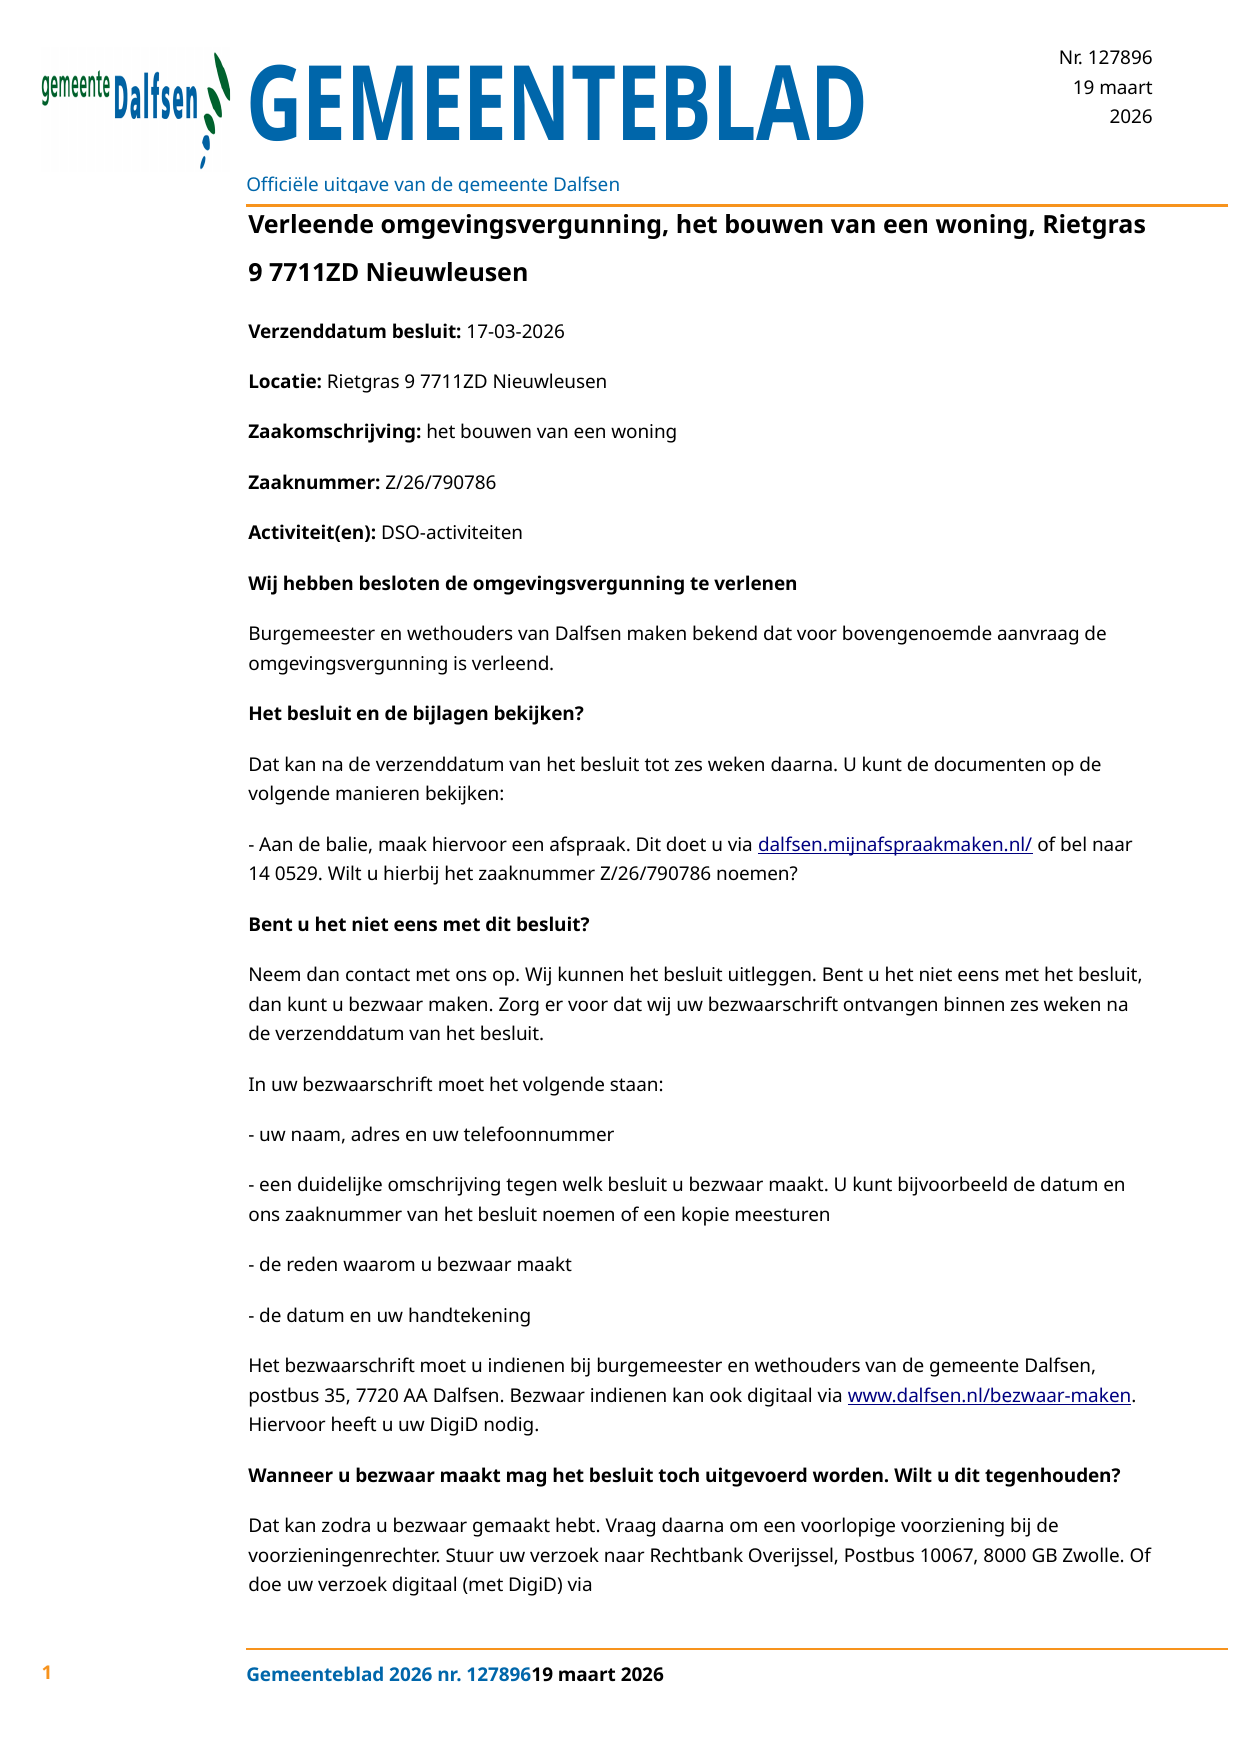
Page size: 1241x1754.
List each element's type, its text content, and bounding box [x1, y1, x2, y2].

text - Aan de balie, maak hiervoor een afspraak. Dit doet u via dalfsen.mijnafspraakmaken.nl/ of bel naar 14 0529. Wilt u hierbij het zaaknummer Z/26/790786 noemen? [248, 831, 1152, 886]
text Verzenddatum besluit: 17-03-2026 [248, 318, 1152, 344]
text Neem dan contact met ons op. Wij kunnen het besluit uitleggen. Bent u het niet eens met het besluit, dan kunt u bezwaar maken. Zorg er voor dat wij uw bezwaarschrift ontvangen binnen zes weken na de verzenddatum van het besluit. [248, 961, 1152, 1046]
text Burgemeester en wethouders van Dalfsen maken bekend dat voor bovengenoemde aanvraag de omgevingsvergunning is verleend. [248, 620, 1152, 676]
text - de datum en uw handtekening [248, 1302, 1152, 1328]
text - uw naam, adres en uw telefoonnummer [248, 1121, 1152, 1147]
text Wij hebben besloten de omgevingsvergunning te verlenen [248, 570, 1152, 596]
text Dat kan na de verzenddatum van het besluit tot zes weken daarna. U kunt de documenten op de volgende manieren bekijken: [248, 751, 1152, 806]
text Bent u het niet eens met dit besluit? [248, 911, 1152, 937]
picture [41, 47, 231, 172]
text Verleende omgevingsvergunning, het bouwen van een woning, Rietgras 9 7711ZD Nieuwleusen [248, 207, 1152, 288]
text In uw bezwaarschrift moet het volgende staan: [248, 1071, 1152, 1097]
text Het besluit en de bijlagen bekijken? [248, 700, 1152, 726]
text Zaaknummer: Z/26/790786 [248, 469, 1152, 495]
text Zaakomschrijving: het bouwen van een woning [248, 419, 1152, 444]
text Wanneer u bezwaar maakt mag het besluit toch uitgevoerd worden. Wilt u dit tegenhouden? [248, 1462, 1152, 1488]
text - een duidelijke omschrijving tegen welk besluit u bezwaar maakt. U kunt bijvoorbeeld de datum en ons zaaknummer van het besluit noemen of een kopie meesturen [248, 1172, 1152, 1227]
text Het bezwaarschrift moet u indienen bij burgemeester en wethouders van de gemeente Dalfsen, postbus 35, 7720 AA Dalfsen. Bezwaar indienen kan ook digitaal via www.dalfsen.nl/bezwaar-maken. Hiervoor heeft u uw DigiD nodig. [248, 1352, 1152, 1437]
text Dat kan zodra u bezwaar gemaakt hebt. Vraag daarna om een voorlopige voorziening bij de voorzieningenrechter. Stuur uw verzoek naar Rechtbank Overijssel, Postbus 10067, 8000 GB Zwolle. Of doe uw verzoek digitaal (met DigiD) via [248, 1512, 1152, 1597]
text Locatie: Rietgras 9 7711ZD Nieuwleusen [248, 368, 1152, 394]
text - de reden waarom u bezwaar maakt [248, 1252, 1152, 1277]
text Activiteit(en): DSO-activiteiten [248, 519, 1152, 545]
